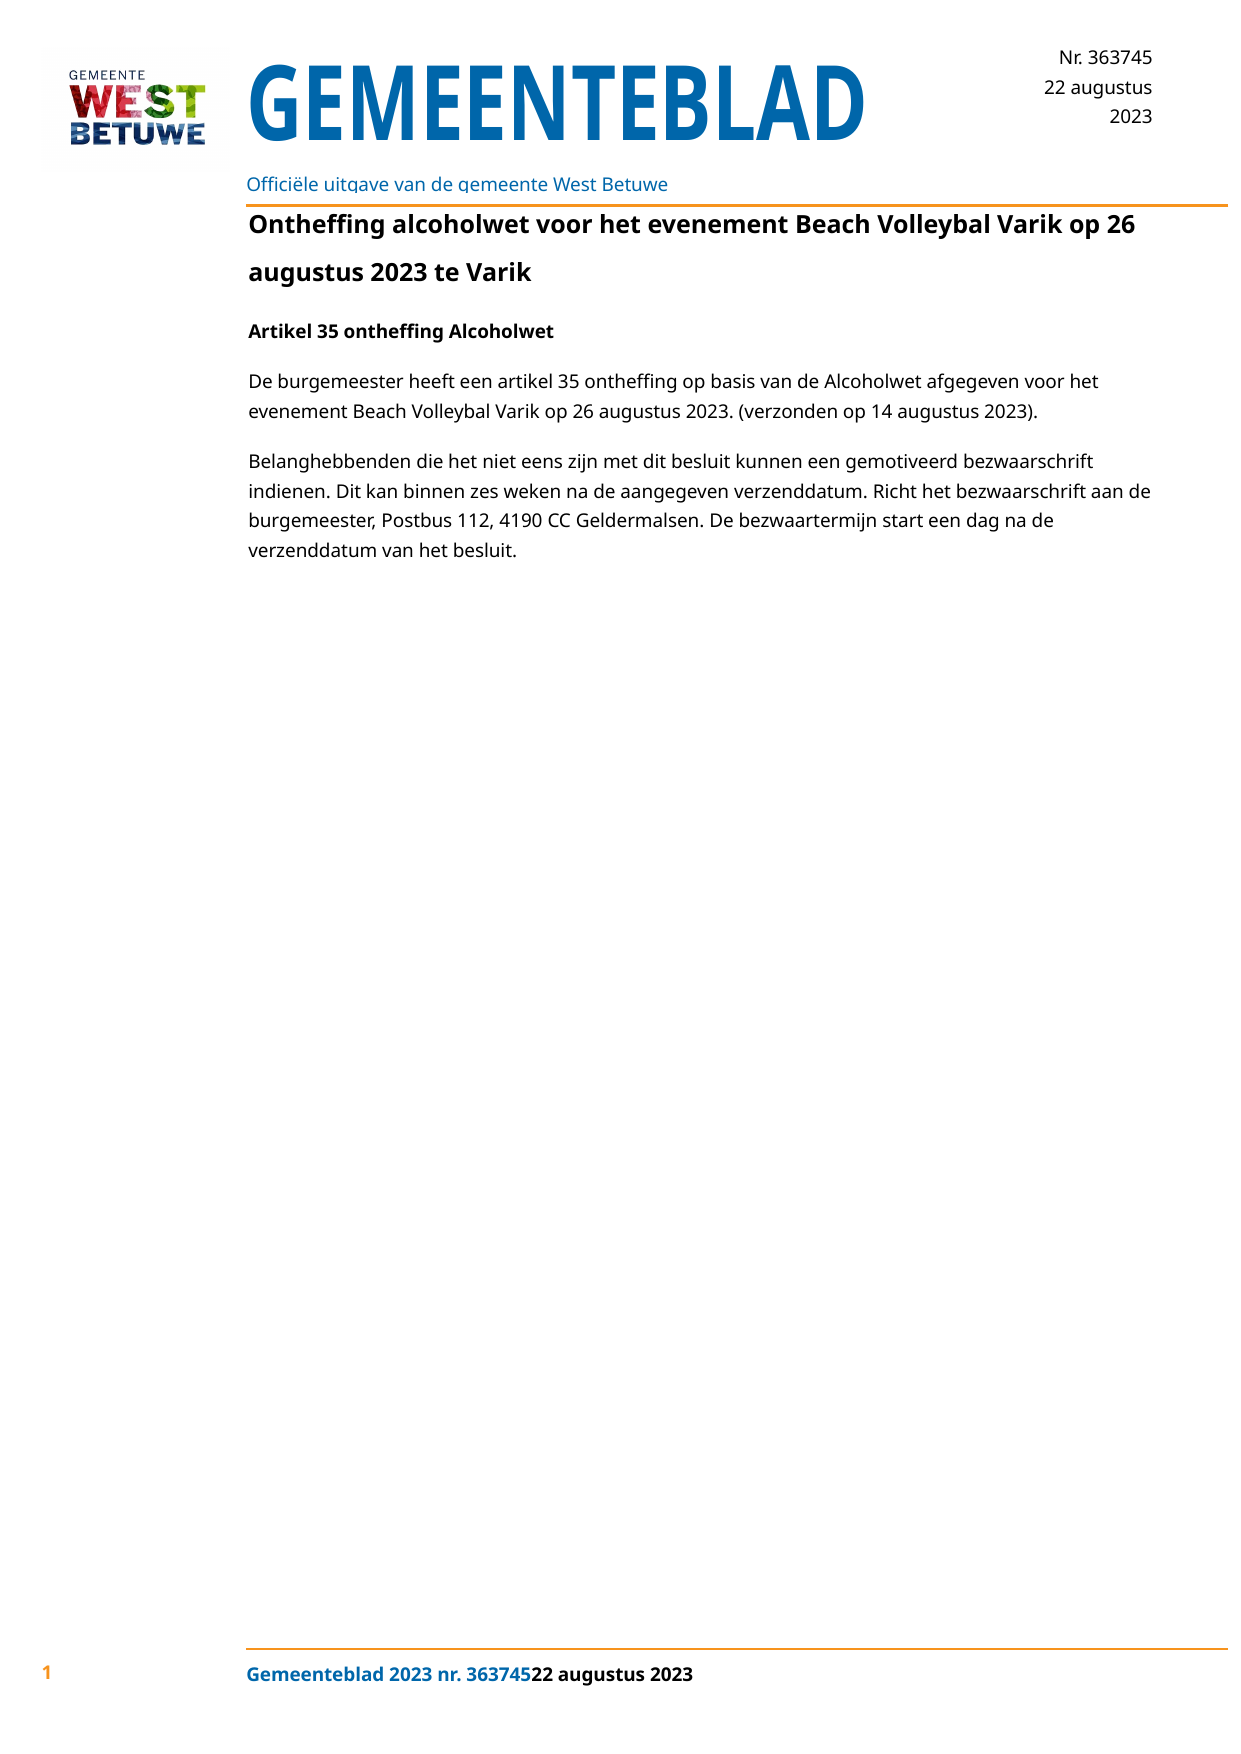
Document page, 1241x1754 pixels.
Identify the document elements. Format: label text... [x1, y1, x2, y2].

text Artikel 35 ontheffing Alcoholwet [248, 318, 1152, 344]
picture [41, 47, 231, 172]
text De burgemeester heeft een artikel 35 ontheffing op basis van de Alcoholwet afgegeven voor het evenement Beach Volleybal Varik op 26 augustus 2023. (verzonden op 14 augustus 2023). [248, 368, 1152, 424]
text Belanghebbenden die het niet eens zijn met dit besluit kunnen een gemotiveerd bezwaarschrift indienen. Dit kan binnen zes weken na de aangegeven verzenddatum. Richt het bezwaarschrift aan de burgemeester, Postbus 112, 4190 CC Geldermalsen. De bezwaartermijn start een dag na de verzenddatum van het besluit. [248, 448, 1152, 563]
text Ontheffing alcoholwet voor het evenement Beach Volleybal Varik op 26 augustus 2023 te Varik [248, 207, 1152, 288]
